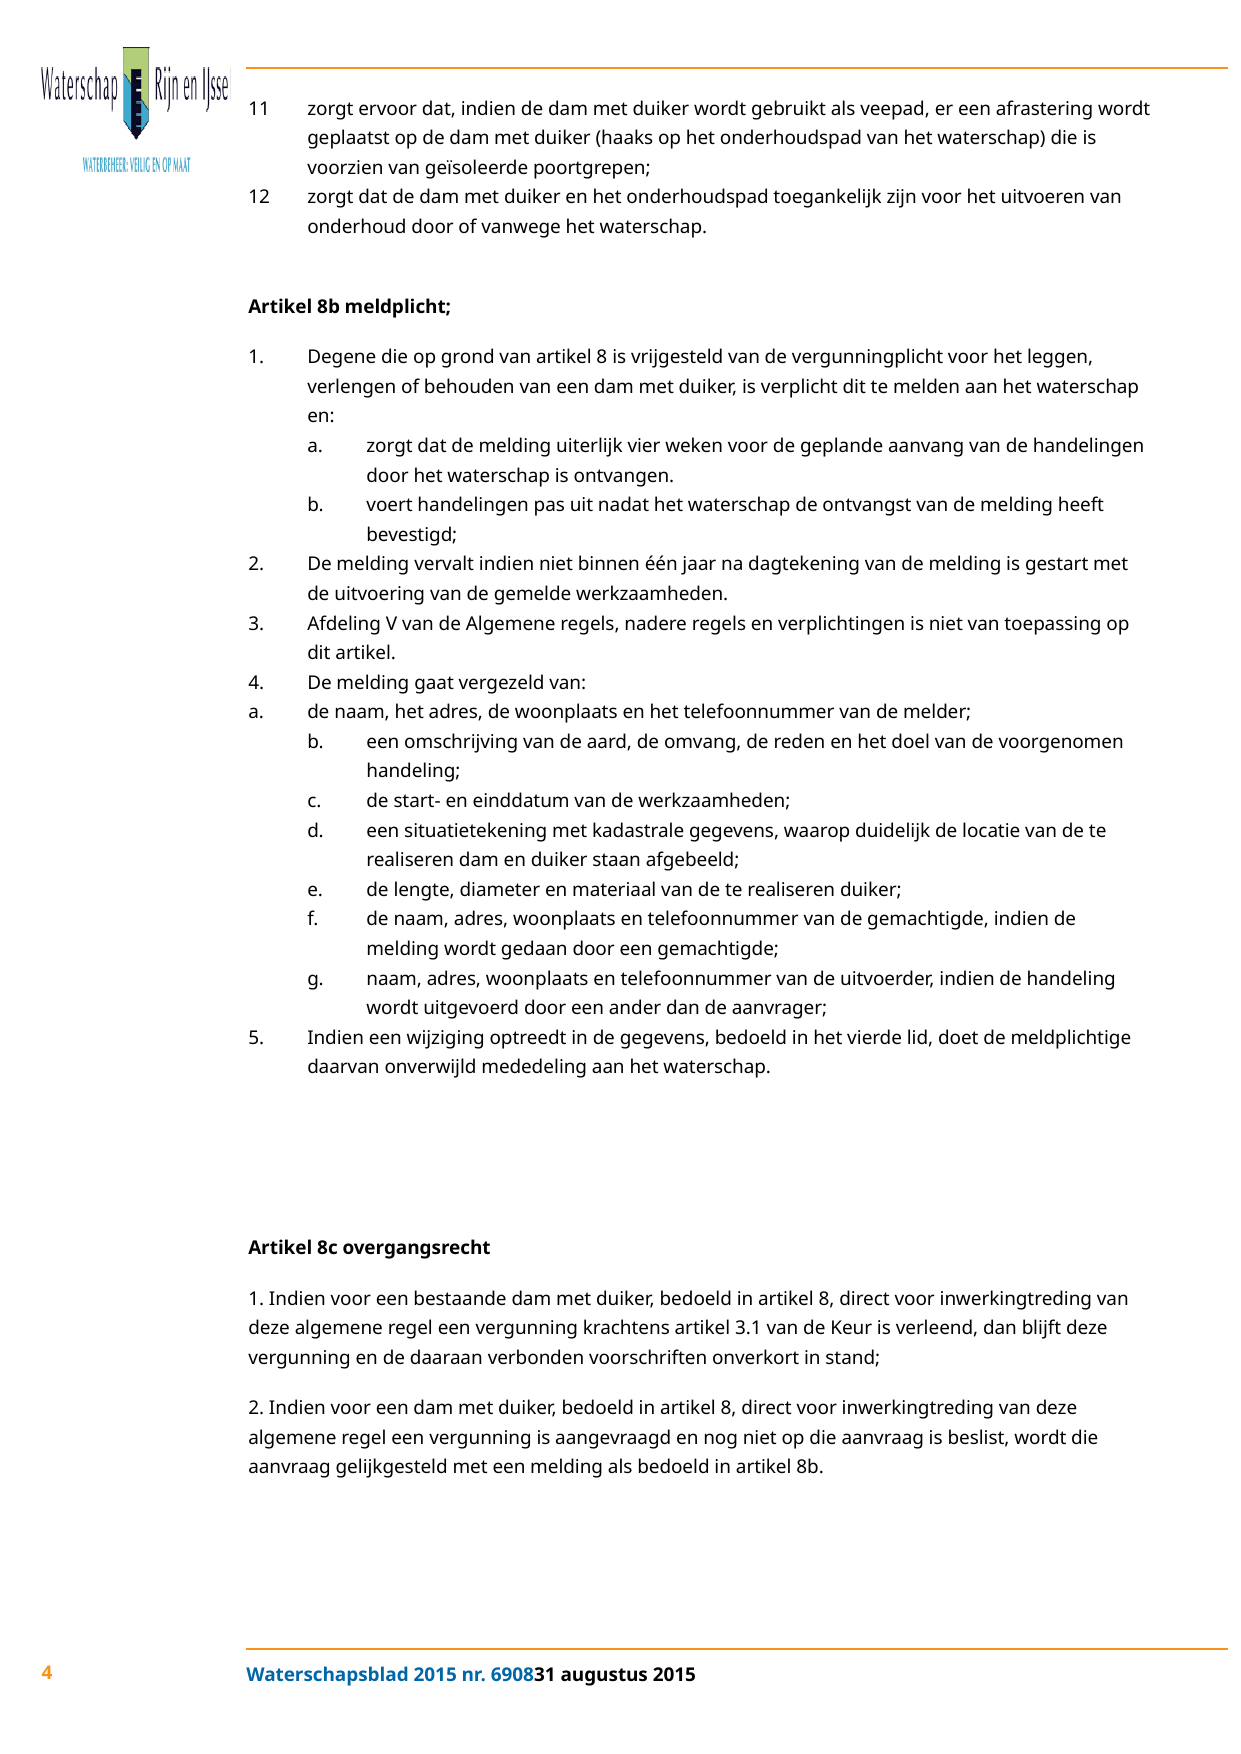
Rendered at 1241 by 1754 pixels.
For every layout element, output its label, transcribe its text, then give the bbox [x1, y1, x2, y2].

text Artikel 8b meldplicht; [248, 293, 1152, 319]
list de naam, adres, woonplaats en telefoonnummer van de gemachtigde, indien de melding wordt gedaan door een gemachtigde; [307, 906, 1152, 961]
list naam, adres, woonplaats en telefoonnummer van de uitvoerder, indien de handeling wordt uitgevoerd door een ander dan de aanvrager; [307, 965, 1152, 1020]
text 1. Indien voor een bestaande dam met duiker, bedoeld in artikel 8, direct voor inwerkingtreding van deze algemene regel een vergunning krachtens artikel 3.1 van de Keur is verleend, dan blijft deze vergunning en de daaraan verbonden voorschriften onverkort in stand; [248, 1285, 1152, 1370]
list zorgt dat de melding uiterlijk vier weken voor de geplande aanvang van de handelingen door het waterschap is ontvangen. [307, 432, 1152, 488]
picture [41, 47, 231, 172]
text Artikel 8c overgangsrecht [248, 1234, 1152, 1260]
list Degene die op grond van artikel 8 is vrijgesteld van de vergunningplicht voor het leggen, verlengen of behouden van een dam met duiker, is verplicht dit te melden aan het waterschap en: [248, 343, 1152, 428]
list de lengte, diameter en materiaal van de te realiseren duiker; [307, 876, 1152, 902]
list voert handelingen pas uit nadat het waterschap de ontvangst van de melding heeft bevestigd; [307, 491, 1152, 547]
list De melding gaat vergezeld van: [248, 669, 1152, 695]
list een omschrijving van de aard, de omvang, de reden en het doel van de voorgenomen handeling; [307, 728, 1152, 783]
text 2. Indien voor een dam met duiker, bedoeld in artikel 8, direct voor inwerkingtreding van deze algemene regel een vergunning is aangevraagd en nog niet op die aanvraag is beslist, wordt die aanvraag gelijkgesteld met een melding als bedoeld in artikel 8b. [248, 1394, 1152, 1479]
list zorgt dat de dam met duiker en het onderhoudspad toegankelijk zijn voor het uitvoeren van onderhoud door of vanwege het waterschap. [248, 183, 1152, 239]
list zorgt ervoor dat, indien de dam met duiker wordt gebruikt als veepad, er een afrastering wordt geplaatst op de dam met duiker (haaks op het onderhoudspad van het waterschap) die is voorzien van geïsoleerde poortgrepen; [248, 95, 1152, 180]
list De melding vervalt indien niet binnen één jaar na dagtekening van de melding is gestart met de uitvoering van de gemelde werkzaamheden. [248, 551, 1152, 606]
list een situatietekening met kadastrale gegevens, waarop duidelijk de locatie van de te realiseren dam en duiker staan afgebeeld; [307, 817, 1152, 872]
list Indien een wijziging optreedt in de gegevens, bedoeld in het vierde lid, doet de meldplichtige daarvan onverwijld mededeling aan het waterschap. [248, 1024, 1152, 1079]
list de naam, het adres, de woonplaats en het telefoonnummer van de melder; [248, 698, 1152, 724]
list de start- en einddatum van de werkzaamheden; [307, 787, 1152, 813]
list Afdeling V van de Algemene regels, nadere regels en verplichtingen is niet van toepassing op dit artikel. [248, 610, 1152, 665]
